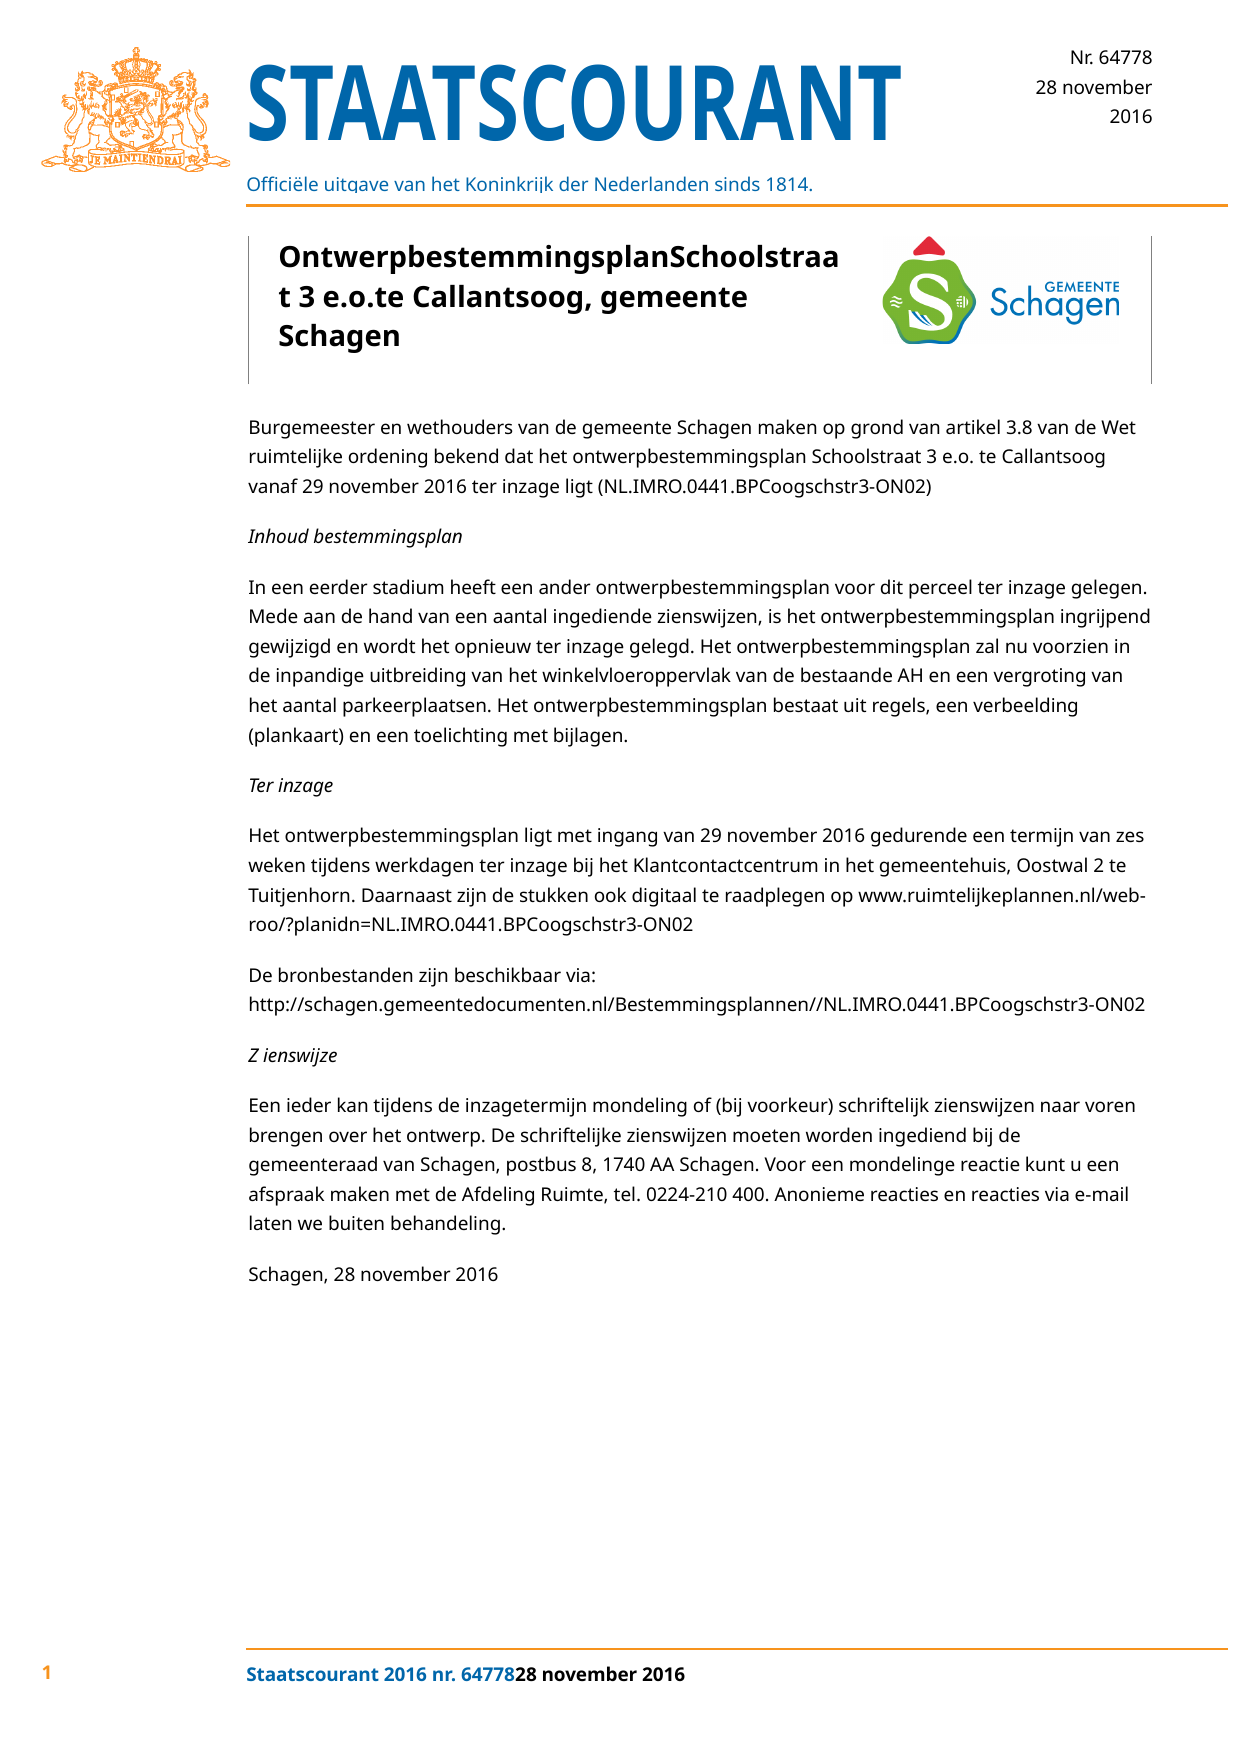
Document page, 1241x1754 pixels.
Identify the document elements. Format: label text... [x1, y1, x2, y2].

text Ter inzage [248, 772, 1152, 798]
text In een eerder stadium heeft een ander ontwerpbestemmingsplan voor dit perceel ter inzage gelegen. Mede aan de hand van een aantal ingediende zienswijzen, is het ontwerpbestemmingsplan ingrijpend gewijzigd en wordt het opnieuw ter inzage gelegd. Het ontwerpbestemmingsplan zal nu voorzien in de inpandige uitbreiding van het winkelvloeroppervlak van de bestaande AH en een vergroting van het aantal parkeerplaatsen. Het ontwerpbestemmingsplan bestaat uit regels, een verbeelding (plankaart) en een toelichting met bijlagen. [248, 574, 1152, 748]
text Inhoud bestemmingsplan [248, 523, 1152, 549]
table_header [850, 236, 1151, 384]
table_header OntwerpbestemmingsplanSchoolstraat 3 e.o.te Callantsoog, gemeente Schagen [249, 236, 850, 384]
text Een ieder kan tijdens de inzagetermijn mondeling of (bij voorkeur) schriftelijk zienswijzen naar voren brengen over het ontwerp. De schriftelijke zienswijzen moeten worden ingediend bij de gemeenteraad van Schagen, postbus 8, 1740 AA Schagen. Voor een mondelinge reactie kunt u een afspraak maken met de Afdeling Ruimte, tel. 0224-210 400. Anonieme reacties en reacties via e-mail laten we buiten behandeling. [248, 1092, 1152, 1236]
text Schagen, 28 november 2016 [248, 1261, 1152, 1287]
text De bronbestanden zijn beschikbaar via: http://schagen.gemeentedocumenten.nl/Bestemmingsplannen//NL.IMRO.0441.BPCoogschstr3-ON02 [248, 962, 1152, 1017]
text Het ontwerpbestemmingsplan ligt met ingang van 29 november 2016 gedurende een termijn van zes weken tijdens werkdagen ter inzage bij het Klantcontactcentrum in het gemeentehuis, Oostwal 2 te Tuitjenhorn. Daarnaast zijn de stukken ook digitaal te raadplegen op www.ruimtelijkeplannen.nl/web-roo/?planidn=NL.IMRO.0441.BPCoogschstr3-ON02 [248, 823, 1152, 937]
text Burgemeester en wethouders van de gemeente Schagen maken op grond van artikel 3.8 van de Wet ruimtelijke ordening bekend dat het ontwerpbestemmingsplan Schoolstraat 3 e.o. te Callantsoog vanaf 29 november 2016 ter inzage ligt (NL.IMRO.0441.BPCoogschstr3-ON02) [248, 414, 1152, 499]
picture [882, 236, 1119, 344]
picture [41, 47, 231, 172]
text Z ienswijze [248, 1042, 1152, 1068]
